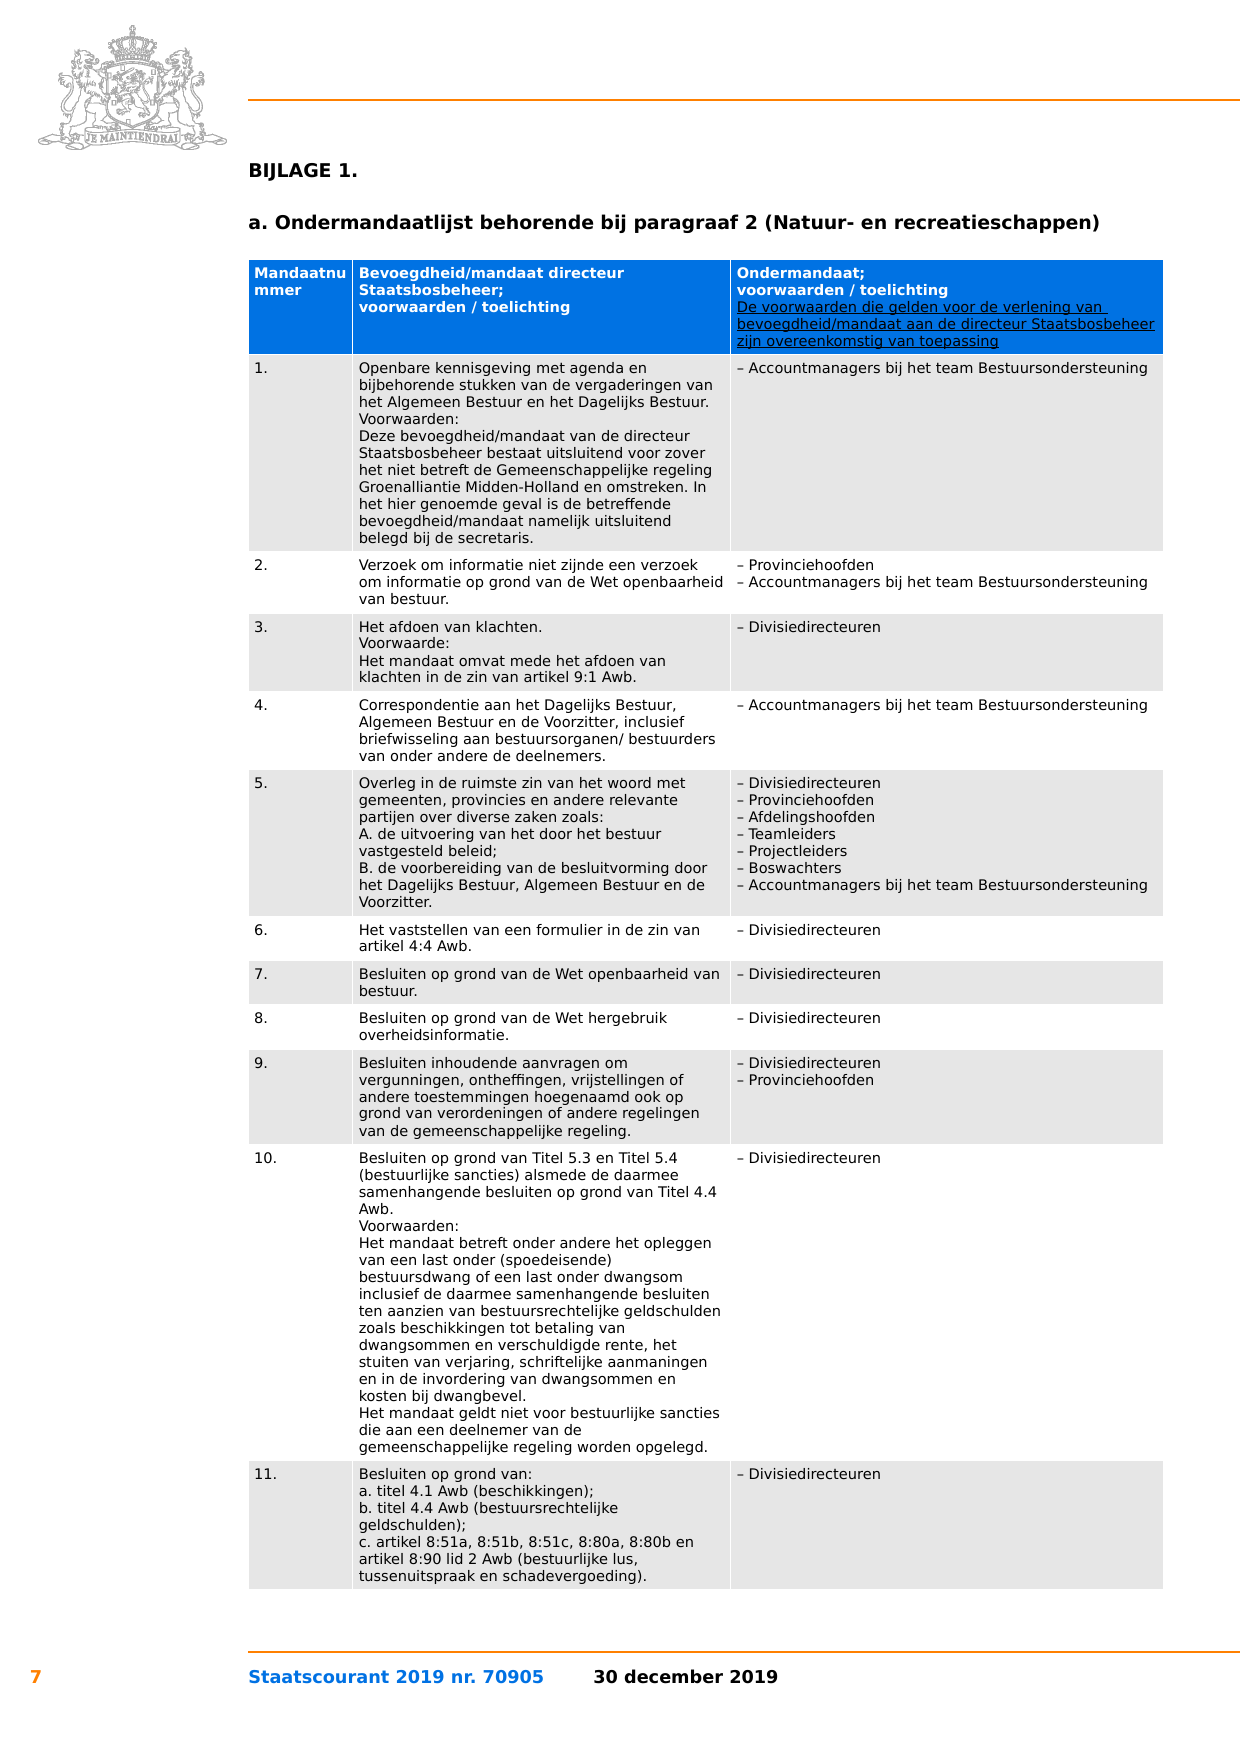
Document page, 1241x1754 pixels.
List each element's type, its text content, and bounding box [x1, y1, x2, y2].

table_cell – Divisiedirecteuren [731, 1005, 1163, 1049]
table_cell – Provinciehoofden – Accountmanagers bij het team Bestuursondersteuning [731, 553, 1163, 613]
table_cell – Divisiedirecteuren [731, 614, 1163, 691]
table_cell 7. [249, 961, 352, 1004]
table_header Ondermandaat; voorwaarden / toelichting De voorwaarden die gelden voor de verlening van bevoegdheid/mandaat aan de directeur Staatsbosbeheer zijn overeenkomstig van toepassing [731, 260, 1163, 354]
table_cell 6. [249, 917, 352, 960]
table_cell Besluiten inhoudende aanvragen om vergunningen, ontheffingen, vrijstellingen of andere toestemmingen hoegenaamd ook op grond van verordeningen of andere regelingen van de gemeenschappelijke regeling. [353, 1050, 730, 1144]
table_cell 9. [249, 1050, 352, 1144]
table_cell Het afdoen van klachten. Voorwaarde: Het mandaat omvat mede het afdoen van klachten in de zin van artikel 9:1 Awb. [353, 614, 730, 691]
table_cell Correspondentie aan het Dagelijks Bestuur, Algemeen Bestuur en de Voorzitter, inclusief briefwisseling aan bestuursorganen/ bestuurders van onder andere de deelnemers. [353, 692, 730, 769]
table_cell Besluiten op grond van: a. titel 4.1 Awb (beschikkingen); b. titel 4.4 Awb (bestuursrechtelijke geldschulden); c. artikel 8:51a, 8:51b, 8:51c, 8:80a, 8:80b en artikel 8:90 lid 2 Awb (bestuurlijke lus, tussenuitspraak en schadevergoeding). [353, 1461, 730, 1589]
subtitle BIJLAGE 1. [248, 160, 1163, 182]
table_cell Besluiten op grond van Titel 5.3 en Titel 5.4 (bestuurlijke sancties) alsmede de daarmee samenhangende besluiten op grond van Titel 4.4 Awb. Voorwaarden: Het mandaat betreft onder andere het opleggen van een last onder (spoedeisende) bestuursdwang of een last onder dwangsom inclusief de daarmee samenhangende besluiten ten aanzien van bestuursrechtelijke geldschulden zoals beschikkingen tot betaling van dwangsommen en verschuldigde rente, het stuiten van verjaring, schriftelijke aanmaningen en in de invordering van dwangsommen en kosten bij dwangbevel. Het mandaat geldt niet voor bestuurlijke sancties die aan een deelnemer van de gemeenschappelijke regeling worden opgelegd. [353, 1145, 730, 1460]
table_cell 2. [249, 553, 352, 613]
table_cell – Divisiedirecteuren [731, 1461, 1163, 1589]
table_cell 11. [249, 1461, 352, 1589]
table_cell Overleg in de ruimste zin van het woord met gemeenten, provincies en andere relevante partijen over diverse zaken zoals: A. de uitvoering van het door het bestuur vastgesteld beleid; B. de voorbereiding van de besluitvorming door het Dagelijks Bestuur, Algemeen Bestuur en de Voorzitter. [353, 770, 730, 916]
table_cell Besluiten op grond van de Wet openbaarheid van bestuur. [353, 961, 730, 1004]
table_cell – Divisiedirecteuren – Provinciehoofden [731, 1050, 1163, 1144]
table_header Mandaatnummer [249, 260, 352, 354]
table_cell Besluiten op grond van de Wet hergebruik overheidsinformatie. [353, 1005, 730, 1049]
table_cell 10. [249, 1145, 352, 1460]
table_cell – Accountmanagers bij het team Bestuursondersteuning [731, 355, 1163, 551]
table_cell 8. [249, 1005, 352, 1049]
table_cell 1. [249, 355, 352, 551]
table_cell – Divisiedirecteuren [731, 917, 1163, 960]
table_cell 4. [249, 692, 352, 769]
picture [38, 25, 227, 150]
table_cell Het vaststellen van een formulier in de zin van artikel 4:4 Awb. [353, 917, 730, 960]
table_cell 3. [249, 614, 352, 691]
table_cell Openbare kennisgeving met agenda en bijbehorende stukken van de vergaderingen van het Algemeen Bestuur en het Dagelijks Bestuur. Voorwaarden: Deze bevoegdheid/mandaat van de directeur Staatsbosbeheer bestaat uitsluitend voor zover het niet betreft de Gemeenschappelijke regeling Groenalliantie Midden-Holland en omstreken. In het hier genoemde geval is de betreffende bevoegdheid/mandaat namelijk uitsluitend belegd bij de secretaris. [353, 355, 730, 551]
table_header Bevoegdheid/mandaat directeur Staatsbosbeheer; voorwaarden / toelichting [353, 260, 730, 354]
table_cell Verzoek om informatie niet zijnde een verzoek om informatie op grond van de Wet openbaarheid van bestuur. [353, 553, 730, 613]
table_cell – Accountmanagers bij het team Bestuursondersteuning [731, 692, 1163, 769]
subtitle a. Ondermandaatlijst behorende bij paragraaf 2 (Natuur- en recreatieschappen) [248, 212, 1163, 234]
table_cell – Divisiedirecteuren – Provinciehoofden – Afdelingshoofden – Teamleiders – Projectleiders – Boswachters – Accountmanagers bij het team Bestuursondersteuning [731, 770, 1163, 916]
table_cell – Divisiedirecteuren [731, 1145, 1163, 1460]
table_cell – Divisiedirecteuren [731, 961, 1163, 1004]
table_cell 5. [249, 770, 352, 916]
